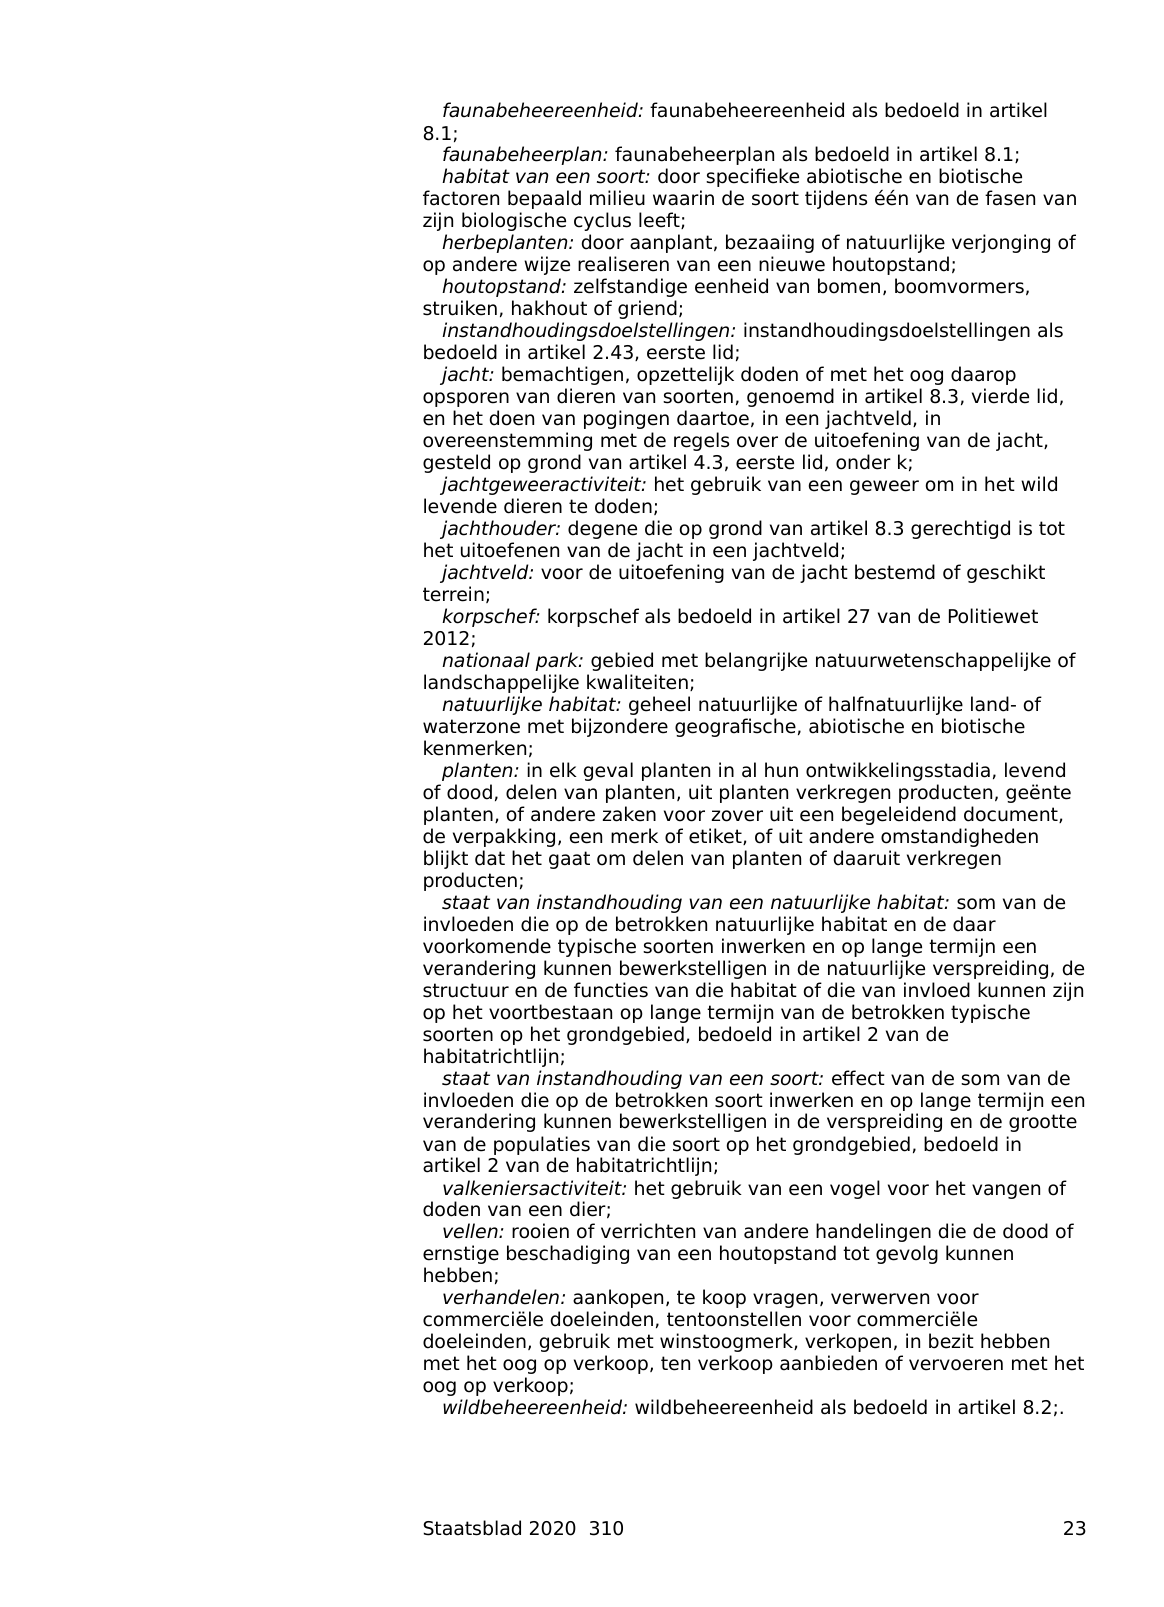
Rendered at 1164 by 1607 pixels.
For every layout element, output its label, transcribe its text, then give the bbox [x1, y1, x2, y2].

text faunabeheerplan: faunabeheerplan als bedoeld in artikel 8.1; [422, 144, 1087, 166]
text vellen: rooien of verrichten van andere handelingen die de dood of ernstige beschadiging van een houtopstand tot gevolg kunnen hebben; [422, 1221, 1087, 1287]
text jachtveld: voor de uitoefening van de jacht bestemd of geschikt terrein; [422, 562, 1087, 606]
text valkeniersactiviteit: het gebruik van een vogel voor het vangen of doden van een dier; [422, 1177, 1087, 1221]
text instandhoudingsdoelstellingen: instandhoudingsdoelstellingen als bedoeld in artikel 2.43, eerste lid; [422, 320, 1087, 364]
text planten: in elk geval planten in al hun ontwikkelingsstadia, levend of dood, delen van planten, uit planten verkregen producten, geënte planten, of andere zaken voor zover uit een begeleidend document, de verpakking, een merk of etiket, of uit andere omstandigheden blijkt dat het gaat om delen van planten of daaruit verkregen producten; [422, 760, 1087, 892]
text houtopstand: zelfstandige eenheid van bomen, boomvormers, struiken, hakhout of griend; [422, 276, 1087, 320]
text nationaal park: gebied met belangrijke natuurwetenschappelijke of landschappelijke kwaliteiten; [422, 650, 1087, 694]
text jacht: bemachtigen, opzettelijk doden of met het oog daarop opsporen van dieren van soorten, genoemd in artikel 8.3, vierde lid, en het doen van pogingen daartoe, in een jachtveld, in overeenstemming met de regels over de uitoefening van de jacht, gesteld op grond van artikel 4.3, eerste lid, onder k; [422, 364, 1087, 474]
text herbeplanten: door aanplant, bezaaiing of natuurlijke verjonging of op andere wijze realiseren van een nieuwe houtopstand; [422, 232, 1087, 276]
text habitat van een soort: door specifieke abiotische en biotische factoren bepaald milieu waarin de soort tijdens één van de fasen van zijn biologische cyclus leeft; [422, 166, 1087, 232]
text staat van instandhouding van een natuurlijke habitat: som van de invloeden die op de betrokken natuurlijke habitat en de daar voorkomende typische soorten inwerken en op lange termijn een verandering kunnen bewerkstelligen in de natuurlijke verspreiding, de structuur en de functies van die habitat of die van invloed kunnen zijn op het voortbestaan op lange termijn van de betrokken typische soorten op het grondgebied, bedoeld in artikel 2 van de habitatrichtlijn; [422, 892, 1087, 1067]
text korpschef: korpschef als bedoeld in artikel 27 van de Politiewet 2012; [422, 606, 1087, 650]
text jachtgeweeractiviteit: het gebruik van een geweer om in het wild levende dieren te doden; [422, 474, 1087, 518]
text verhandelen: aankopen, te koop vragen, verwerven voor commerciële doeleinden, tentoonstellen voor commerciële doeleinden, gebruik met winstoogmerk, verkopen, in bezit hebben met het oog op verkoop, ten verkoop aanbieden of vervoeren met het oog op verkoop; [422, 1287, 1087, 1397]
text natuurlijke habitat: geheel natuurlijke of halfnatuurlijke land- of waterzone met bijzondere geografische, abiotische en biotische kenmerken; [422, 694, 1087, 760]
text staat van instandhouding van een soort: effect van de som van de invloeden die op de betrokken soort inwerken en op lange termijn een verandering kunnen bewerkstelligen in de verspreiding en de grootte van de populaties van die soort op het grondgebied, bedoeld in artikel 2 van de habitatrichtlijn; [422, 1067, 1087, 1177]
text wildbeheereenheid: wildbeheereenheid als bedoeld in artikel 8.2;. [422, 1397, 1087, 1419]
text jachthouder: degene die op grond van artikel 8.3 gerechtigd is tot het uitoefenen van de jacht in een jachtveld; [422, 518, 1087, 562]
text faunabeheereenheid: faunabeheereenheid als bedoeld in artikel 8.1; [422, 100, 1087, 144]
